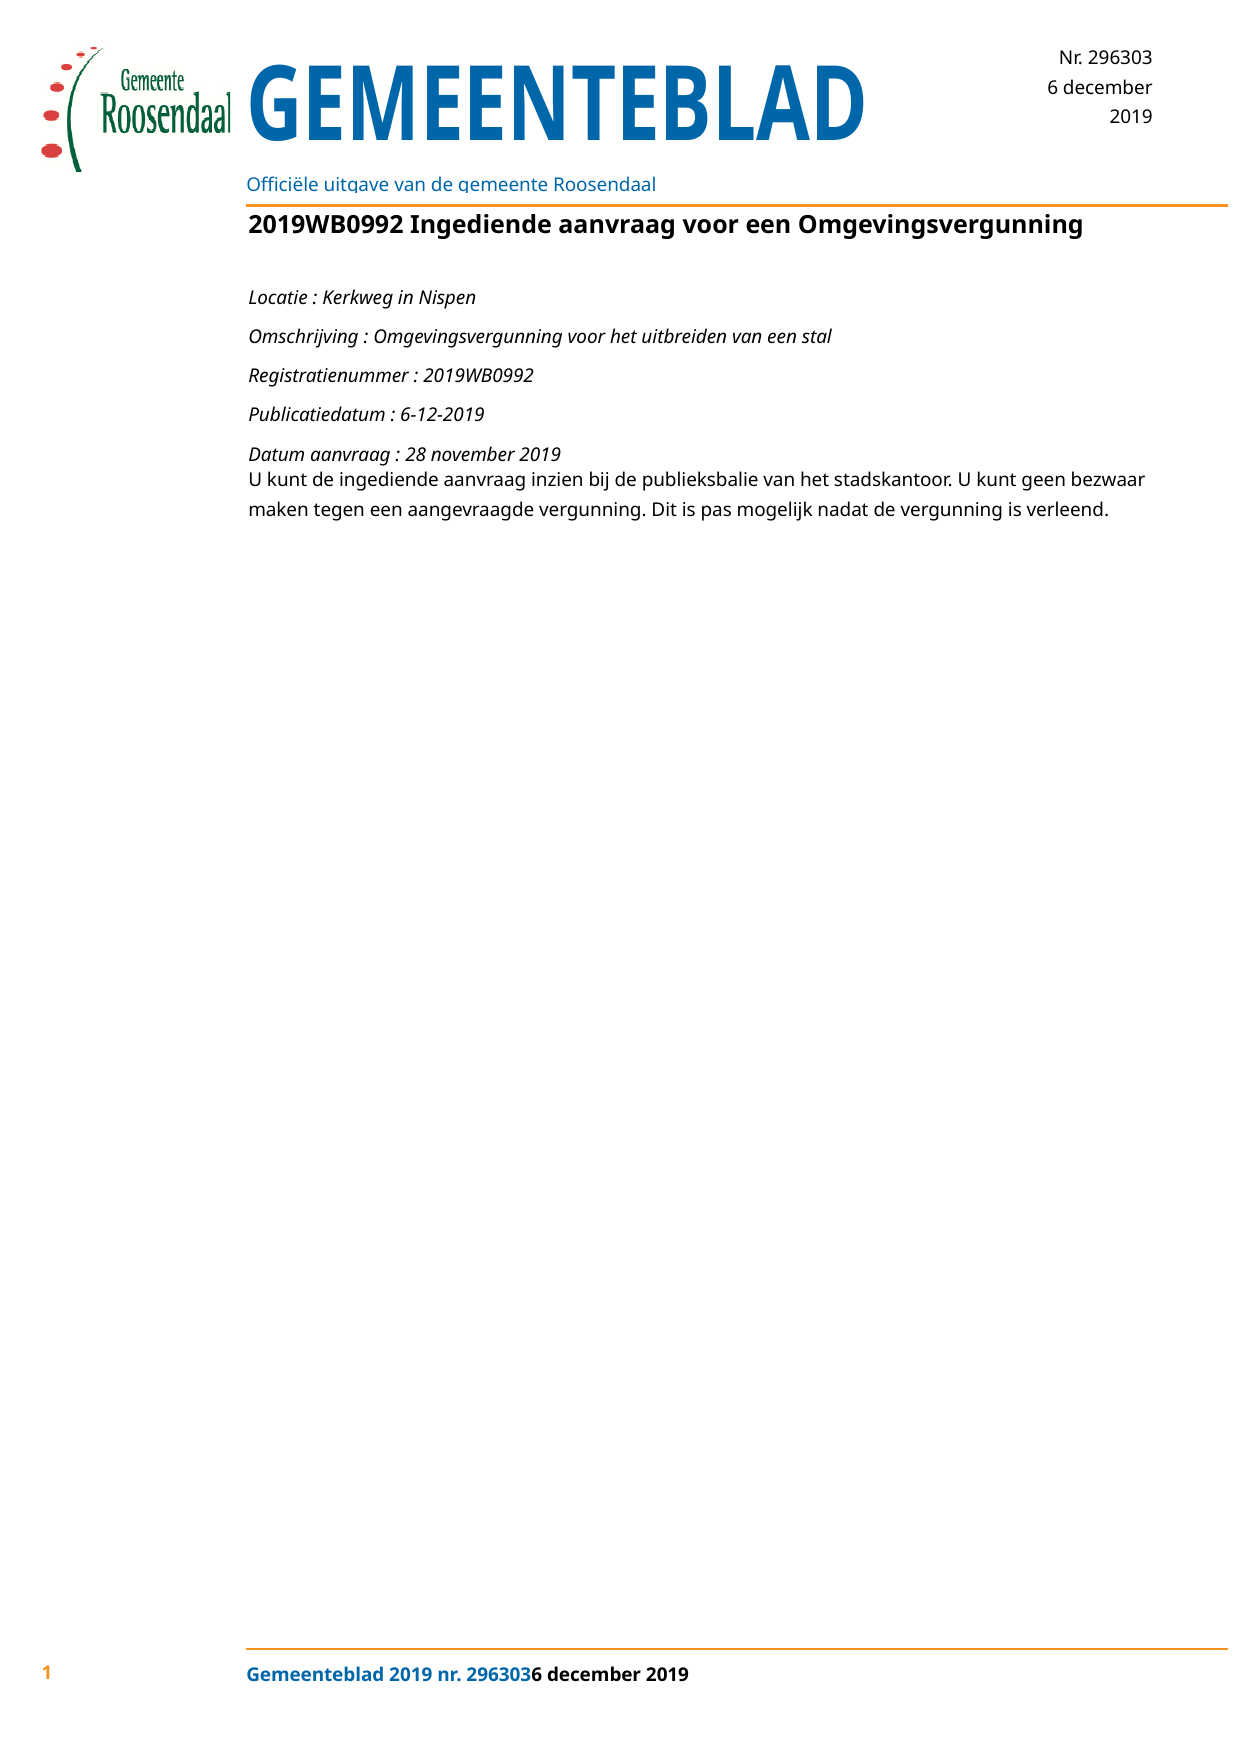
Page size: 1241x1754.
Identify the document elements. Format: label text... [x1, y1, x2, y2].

text 2019WB0992 Ingediende aanvraag voor een Omgevingsvergunning [248, 207, 1152, 241]
text Publicatiedatum : 6-12-2019 [248, 402, 1152, 427]
picture [41, 47, 231, 172]
text U kunt de ingediende aanvraag inzien bij de publieksbalie van het stadskantoor. U kunt geen bezwaar maken tegen een aangevraagde vergunning. Dit is pas mogelijk nadat de vergunning is verleend. [248, 467, 1152, 522]
text Datum aanvraag : 28 november 2019 [248, 441, 1152, 467]
text Registratienummer : 2019WB0992 [248, 362, 1152, 388]
text Omschrijving : Omgevingsvergunning voor het uitbreiden van een stal [248, 323, 1152, 349]
text Locatie : Kerkweg in Nispen [248, 284, 1152, 309]
